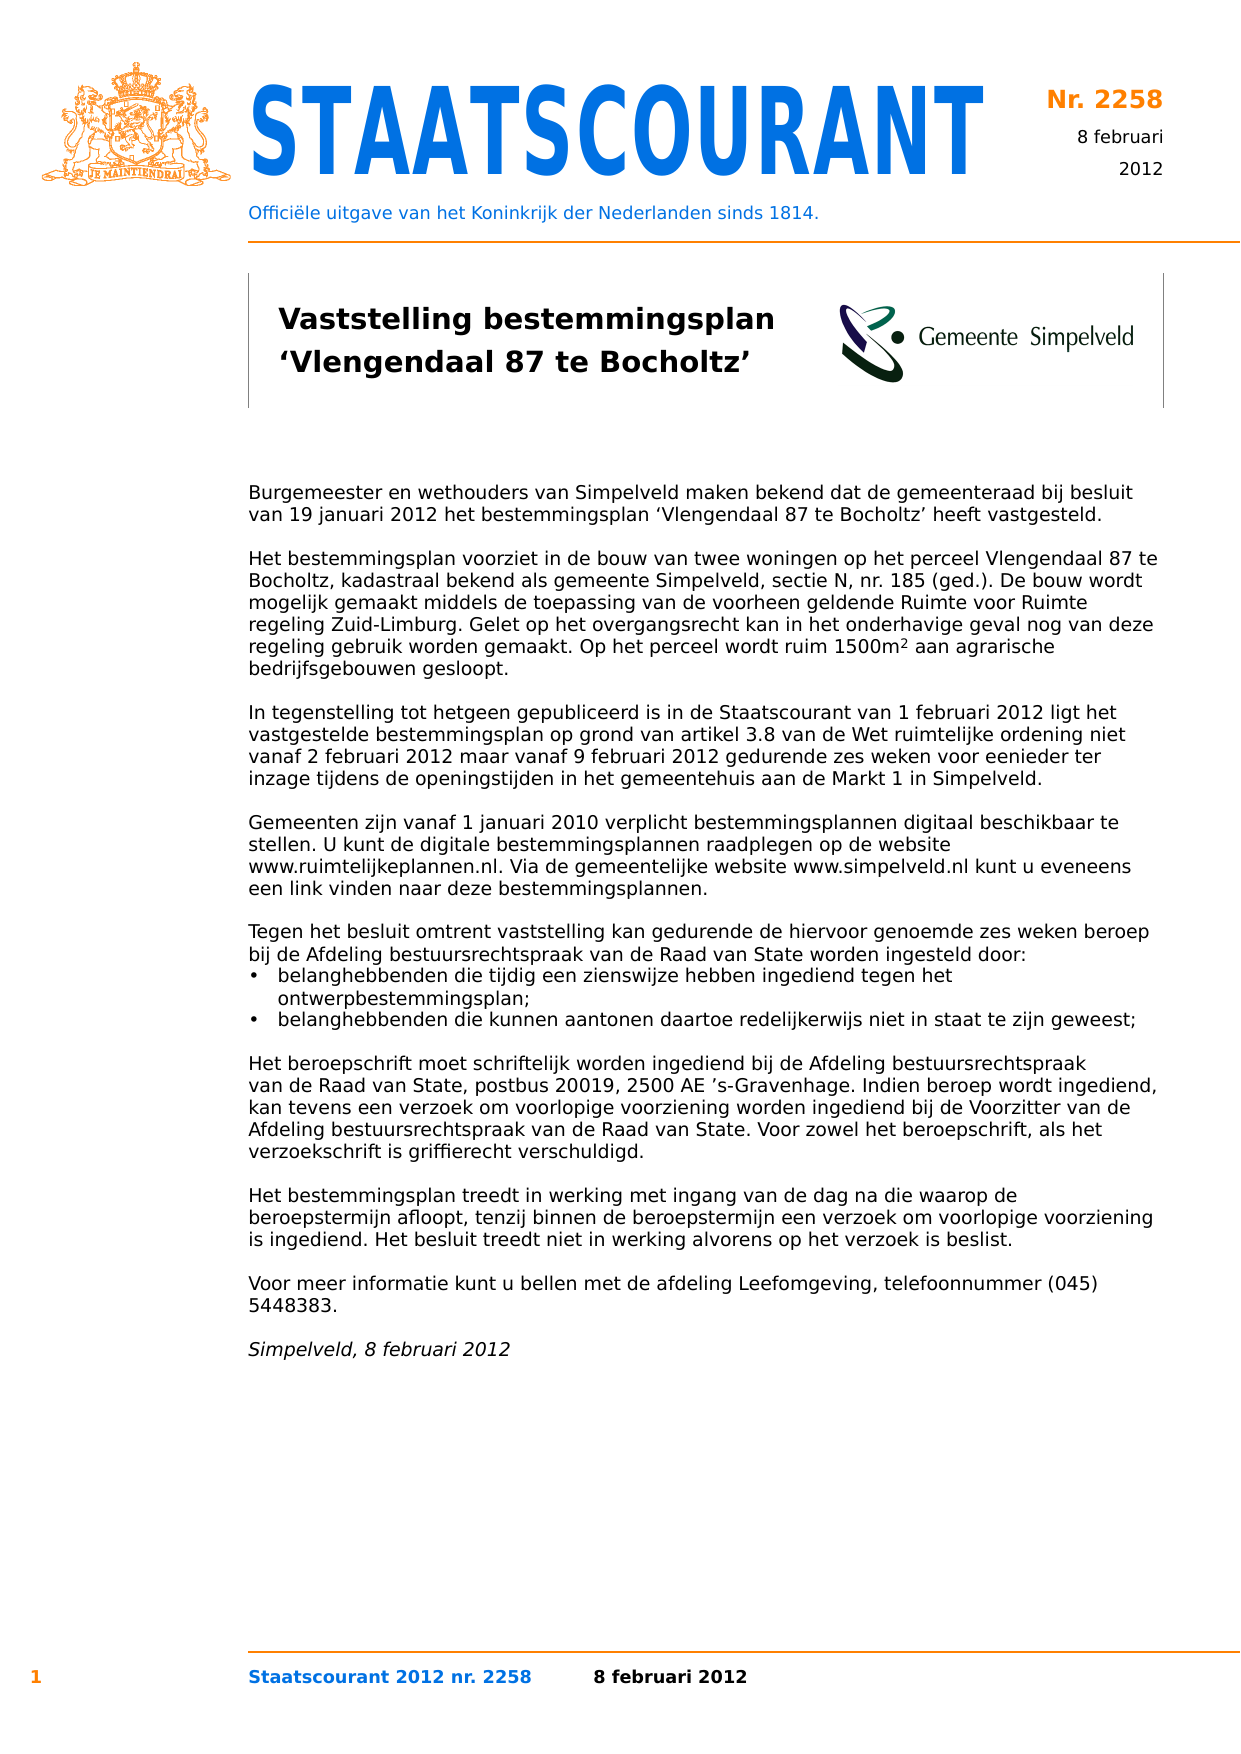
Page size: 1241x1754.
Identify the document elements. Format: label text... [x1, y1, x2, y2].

text van de Raad van State, postbus 20019, 2500 AE ’s-Gravenhage. Indien beroep wordt ingediend, kan tevens een verzoek om voorlopige voorziening worden ingediend bij de Voorzitter van de Afdeling bestuursrechtspraak van de Raad van State. Voor zowel het beroepschrift, als het verzoekschrift is griffierecht verschuldigd. [248, 1075, 1163, 1163]
table_header [25, 62, 248, 241]
table_cell Officiële uitgave van het Koninkrijk der Nederlanden sinds 1814. [248, 203, 1240, 241]
text • belanghebbenden die tijdig een zienswijze hebben ingediend tegen het ontwerpbestemmingsplan; [248, 965, 1163, 1009]
text • belanghebbenden die kunnen aantonen daartoe redelijkerwijs niet in staat te zijn geweest; [248, 1009, 1163, 1031]
table_header Nr. 2258 [998, 62, 1240, 121]
table_cell 2012 [998, 153, 1240, 203]
picture [41, 62, 231, 186]
text Het beroepschrift moet schriftelijk worden ingediend bij de Afdeling bestuursrechtspraak [248, 1053, 1163, 1075]
text Burgemeester en wethouders van Simpelveld maken bekend dat de gemeenteraad bij besluit van 19 januari 2012 het bestemmingsplan ‘Vlengendaal 87 te Bocholtz’ heeft vastgesteld. [248, 482, 1163, 526]
text In tegenstelling tot hetgeen gepubliceerd is in de Staatscourant van 1 februari 2012 ligt het vastgestelde bestemmingsplan op grond van artikel 3.8 van de Wet ruimtelijke ordening niet vanaf 2 februari 2012 maar vanaf 9 februari 2012 gedurende zes weken voor eenieder ter inzage tijdens de openingstijden in het gemeentehuis aan de Markt 1 in Simpelveld. [248, 702, 1163, 790]
table_cell 8 februari [998, 121, 1240, 153]
text Simpelveld, 8 februari 2012 [248, 1339, 1163, 1361]
subtitle Vaststelling bestemmingsplan ‘Vlengendaal 87 te Bocholtz’ [249, 273, 1163, 408]
text Tegen het besluit omtrent vaststelling kan gedurende de hiervoor genoemde zes weken beroep bij de Afdeling bestuursrechtspraak van de Raad van State worden ingesteld door: [248, 921, 1163, 965]
text Het bestemmingsplan voorziet in de bouw van twee woningen op het perceel Vlengendaal 87 te Bocholtz, kadastraal bekend als gemeente Simpelveld, sectie N, nr. 185 (ged.). De bouw wordt mogelijk gemaakt middels de toepassing van de voorheen geldende Ruimte voor Ruimte regeling Zuid-Limburg. Gelet op het overgangsrecht kan in het onderhavige geval nog van deze regeling gebruik worden gemaakt. Op het perceel wordt ruim 1500m2 aan agrarische bedrijfsgebouwen gesloopt. [248, 548, 1163, 680]
picture [838, 302, 1134, 386]
text Gemeenten zijn vanaf 1 januari 2010 verplicht bestemmingsplannen digitaal beschikbaar te stellen. U kunt de digitale bestemmingsplannen raadplegen op de website www.ruimtelijkeplannen.nl. Via de gemeentelijke website www.simpelveld.nl kunt u eveneens een link vinden naar deze bestemmingsplannen. [248, 812, 1163, 899]
table_header STAATSCOURANT [248, 62, 998, 203]
text Voor meer informatie kunt u bellen met de afdeling Leefomgeving, telefoonnummer (045) 5448383. [248, 1273, 1163, 1317]
text Het bestemmingsplan treedt in werking met ingang van de dag na die waarop de beroepstermijn afloopt, tenzij binnen de beroepstermijn een verzoek om voorlopige voorziening is ingediend. Het besluit treedt niet in werking alvorens op het verzoek is beslist. [248, 1185, 1163, 1251]
